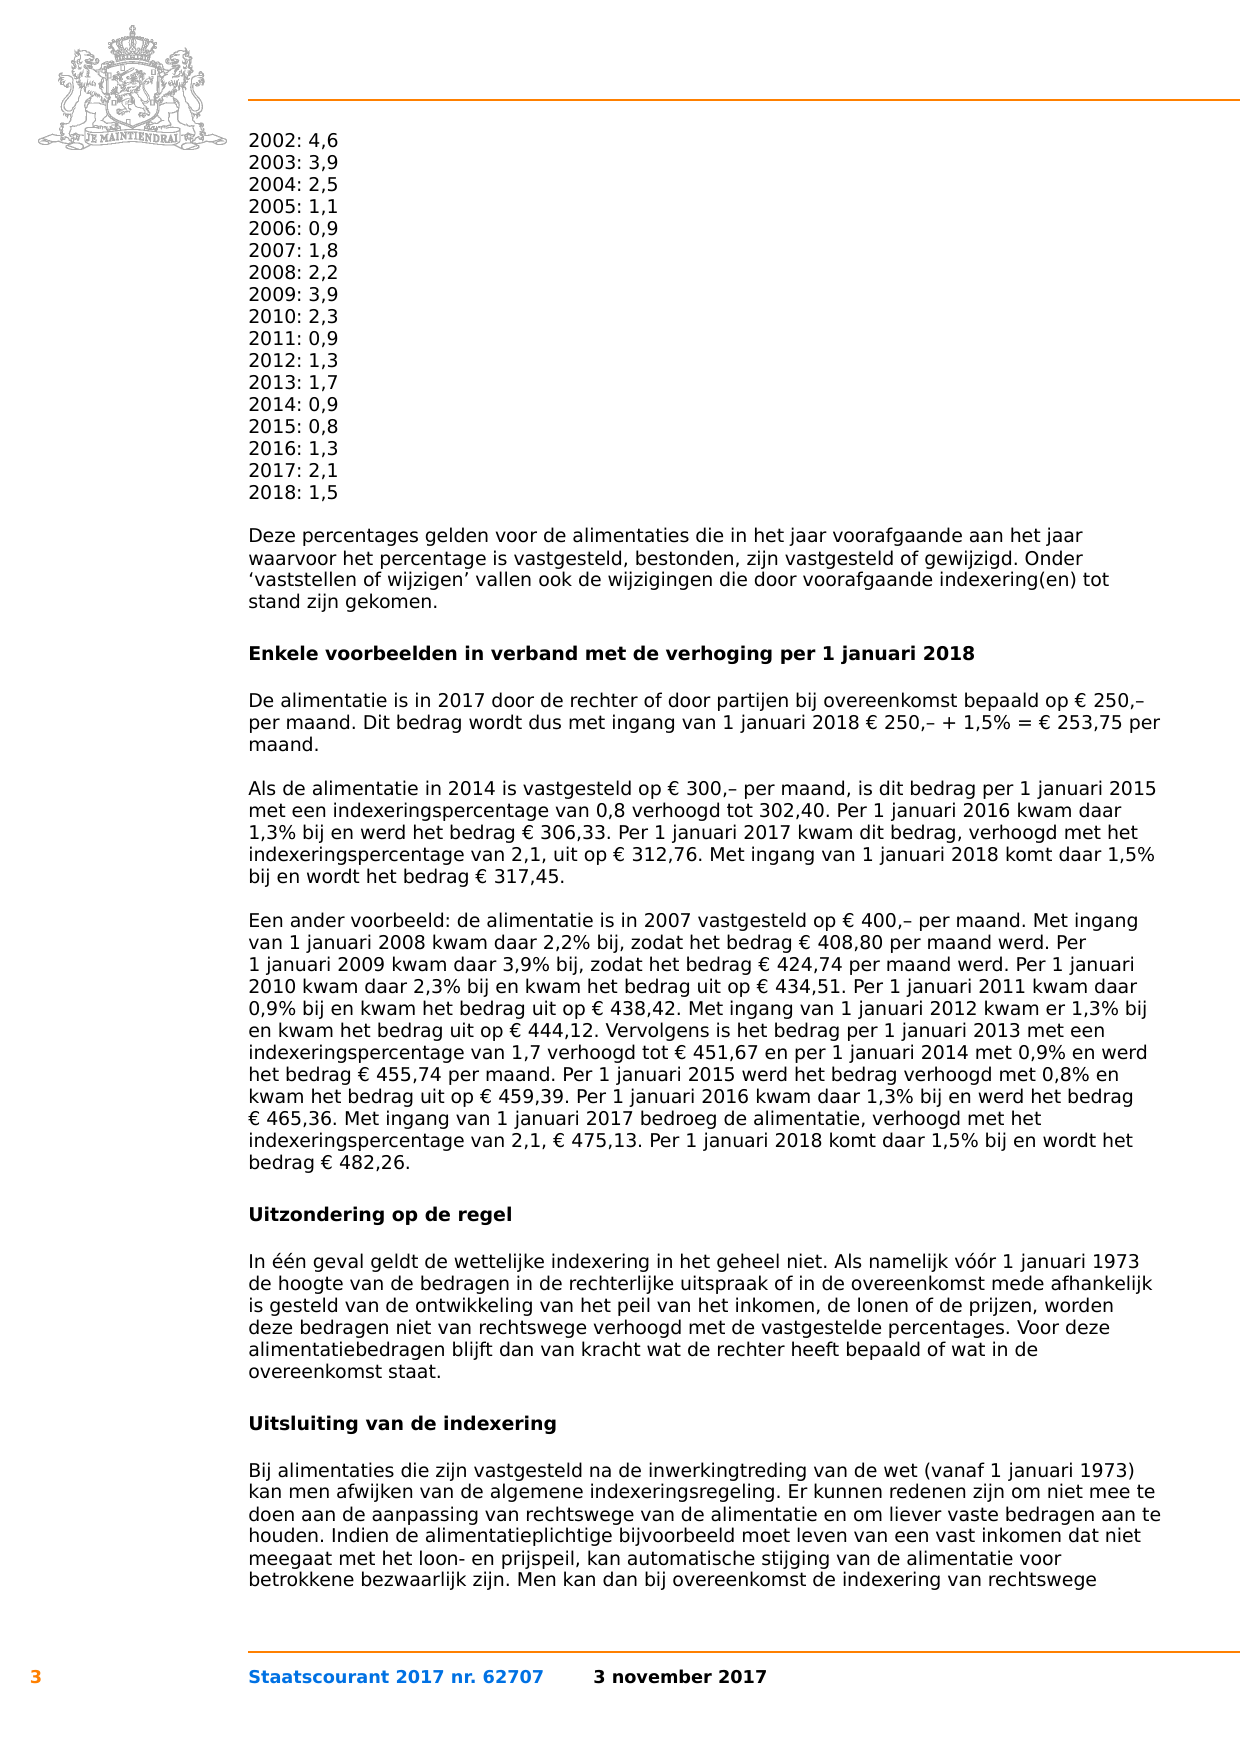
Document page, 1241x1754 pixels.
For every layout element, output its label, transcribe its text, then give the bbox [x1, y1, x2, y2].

text 2012: 1,3 [248, 350, 1163, 372]
subtitle Uitzondering op de regel [248, 1204, 1163, 1226]
text 2013: 1,7 [248, 372, 1163, 394]
text 2007: 1,8 [248, 240, 1163, 262]
text 2011: 0,9 [248, 328, 1163, 350]
text In één geval geldt de wettelijke indexering in het geheel niet. Als namelijk vóór 1 januari 1973 de hoogte van de bedragen in de rechterlijke uitspraak of in de overeenkomst mede afhankelijk is gesteld van de ontwikkeling van het peil van het inkomen, de lonen of de prijzen, worden deze bedragen niet van rechtswege verhoogd met de vastgestelde percentages. Voor deze alimentatiebedragen blijft dan van kracht wat de rechter heeft bepaald of wat in de overeenkomst staat. [248, 1251, 1163, 1382]
text 2008: 2,2 [248, 262, 1163, 284]
text 2016: 1,3 [248, 438, 1163, 459]
picture [38, 25, 227, 150]
text Bij alimentaties die zijn vastgesteld na de inwerkingtreding van de wet (vanaf 1 januari 1973) kan men afwijken van de algemene indexeringsregeling. Er kunnen redenen zijn om niet mee te doen aan de aanpassing van rechtswege van de alimentatie en om liever vaste bedragen aan te houden. Indien de alimentatieplichtige bijvoorbeeld moet leven van een vast inkomen dat niet meegaat met het loon- en prijspeil, kan automatische stijging van de alimentatie voor betrokkene bezwaarlijk zijn. Men kan dan bij overeenkomst de indexering van rechtswege [248, 1459, 1163, 1591]
text 2006: 0,9 [248, 218, 1163, 240]
text Deze percentages gelden voor de alimentaties die in het jaar voorafgaande aan het jaar waarvoor het percentage is vastgesteld, bestonden, zijn vastgesteld of gewijzigd. Onder ‘vaststellen of wijzigen’ vallen ook de wijzigingen die door voorafgaande indexering(en) tot stand zijn gekomen. [248, 525, 1163, 613]
text 2014: 0,9 [248, 394, 1163, 416]
text 2010: 2,3 [248, 306, 1163, 328]
text 2002: 4,6 [248, 130, 1163, 152]
text De alimentatie is in 2017 door de rechter of door partijen bij overeenkomst bepaald op € 250,– per maand. Dit bedrag wordt dus met ingang van 1 januari 2018 € 250,– + 1,5% = € 253,75 per maand. [248, 690, 1163, 756]
text 2015: 0,8 [248, 416, 1163, 438]
subtitle Uitsluiting van de indexering [248, 1412, 1163, 1434]
text 2018: 1,5 [248, 482, 1163, 503]
text 2004: 2,5 [248, 174, 1163, 196]
text 2005: 1,1 [248, 196, 1163, 218]
text 2003: 3,9 [248, 152, 1163, 174]
text Een ander voorbeeld: de alimentatie is in 2007 vastgesteld op € 400,– per maand. Met ingang van 1 januari 2008 kwam daar 2,2% bij, zodat het bedrag € 408,80 per maand werd. Per 1 januari 2009 kwam daar 3,9% bij, zodat het bedrag € 424,74 per maand werd. Per 1 januari 2010 kwam daar 2,3% bij en kwam het bedrag uit op € 434,51. Per 1 januari 2011 kwam daar 0,9% bij en kwam het bedrag uit op € 438,42. Met ingang van 1 januari 2012 kwam er 1,3% bij en kwam het bedrag uit op € 444,12. Vervolgens is het bedrag per 1 januari 2013 met een indexeringspercentage van 1,7 verhoogd tot € 451,67 en per 1 januari 2014 met 0,9% en werd het bedrag € 455,74 per maand. Per 1 januari 2015 werd het bedrag verhoogd met 0,8% en kwam het bedrag uit op € 459,39. Per 1 januari 2016 kwam daar 1,3% bij en werd het bedrag € 465,36. Met ingang van 1 januari 2017 bedroeg de alimentatie, verhoogd met het indexeringspercentage van 2,1, € 475,13. Per 1 januari 2018 komt daar 1,5% bij en wordt het bedrag € 482,26. [248, 910, 1163, 1174]
text 2017: 2,1 [248, 459, 1163, 482]
text Als de alimentatie in 2014 is vastgesteld op € 300,– per maand, is dit bedrag per 1 januari 2015 met een indexeringspercentage van 0,8 verhoogd tot 302,40. Per 1 januari 2016 kwam daar 1,3% bij en werd het bedrag € 306,33. Per 1 januari 2017 kwam dit bedrag, verhoogd met het indexeringspercentage van 2,1, uit op € 312,76. Met ingang van 1 januari 2018 komt daar 1,5% bij en wordt het bedrag € 317,45. [248, 778, 1163, 888]
text 2009: 3,9 [248, 284, 1163, 306]
subtitle Enkele voorbeelden in verband met de verhoging per 1 januari 2018 [248, 643, 1163, 665]
